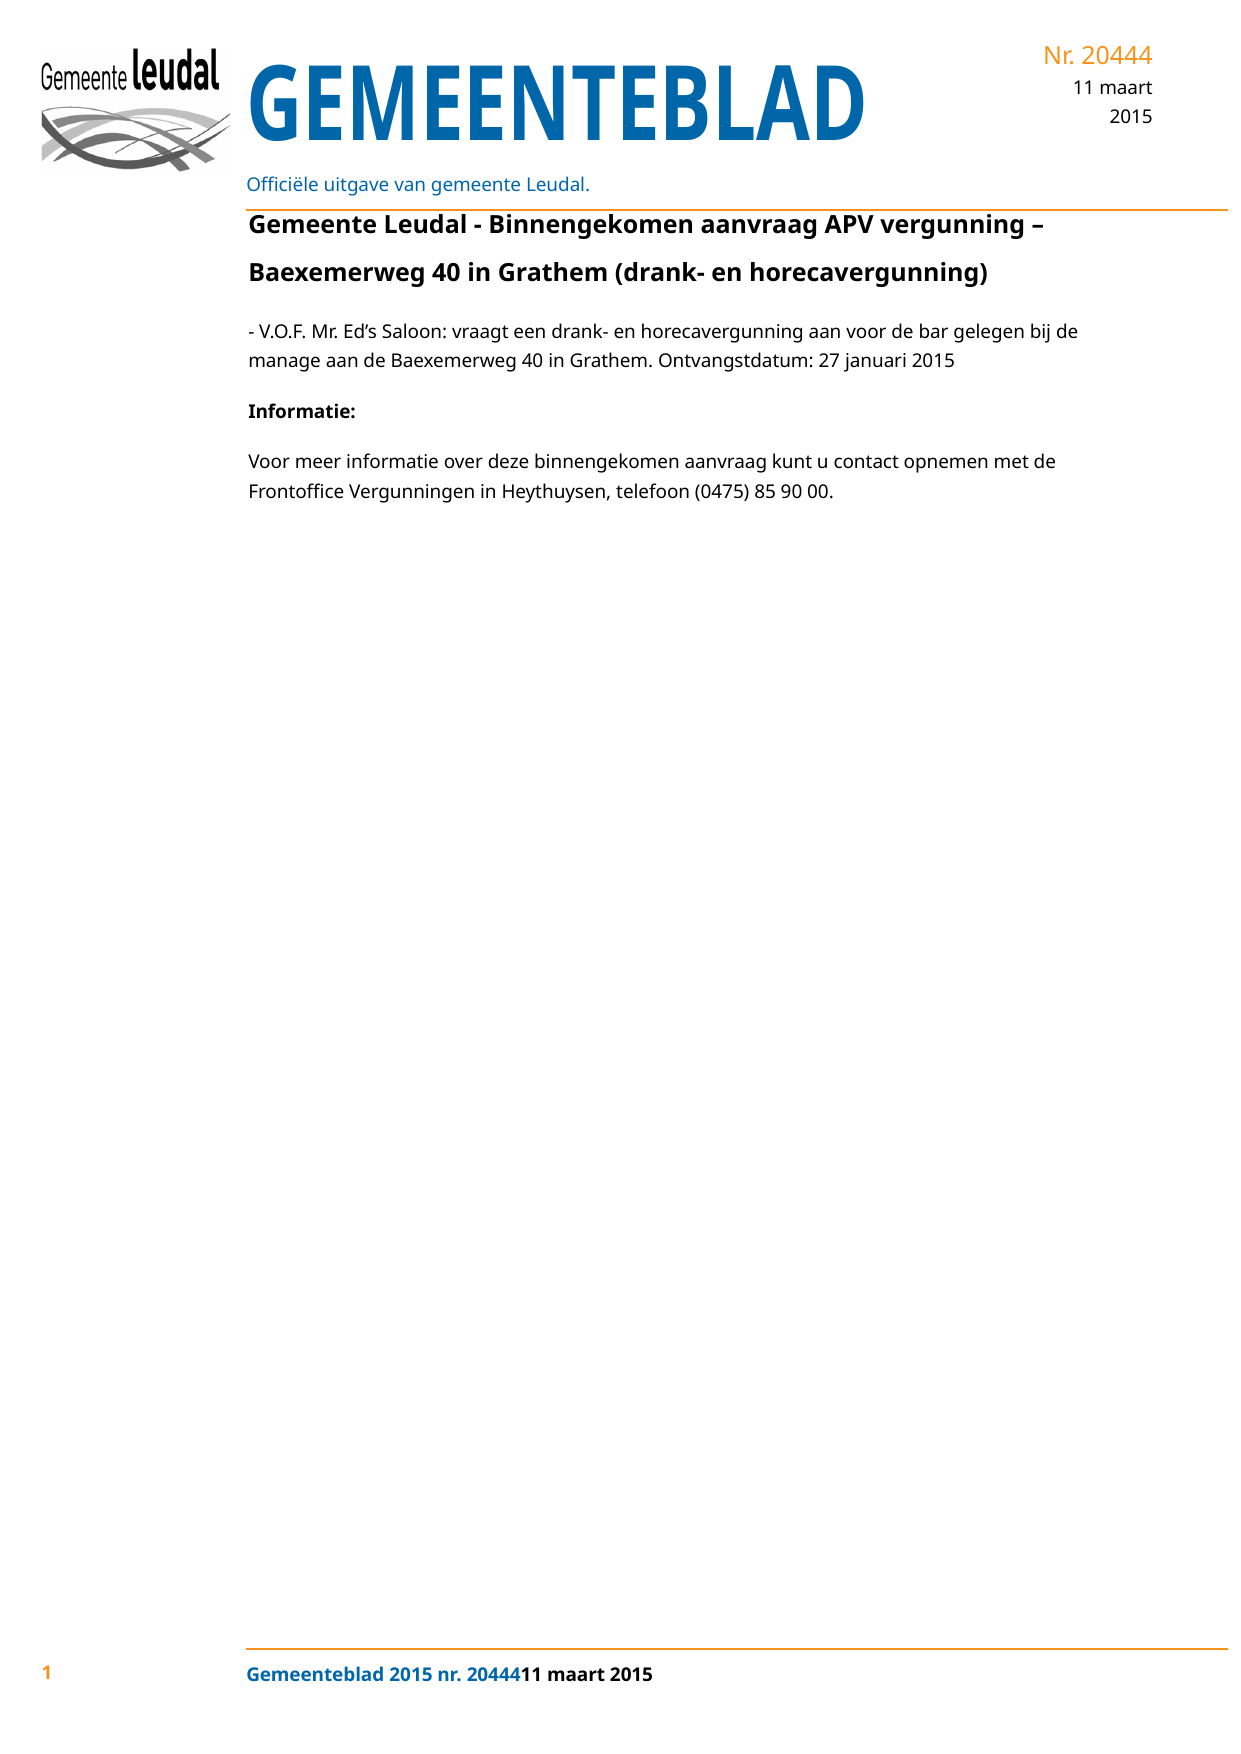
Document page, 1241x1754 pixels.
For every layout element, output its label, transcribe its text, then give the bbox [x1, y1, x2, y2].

text - V.O.F. Mr. Ed’s Saloon: vraagt een drank- en horecavergunning aan voor de bar gelegen bij de manage aan de Baexemerweg 40 in Grathem. Ontvangstdatum: 27 januari 2015 [248, 318, 1152, 373]
text Gemeente Leudal - Binnengekomen aanvraag APV vergunning – Baexemerweg 40 in Grathem (drank- en horecavergunning) [248, 211, 1152, 288]
text Informatie: [248, 398, 1152, 424]
text Voor meer informatie over deze binnengekomen aanvraag kunt u contact opnemen met de Frontoffice Vergunningen in Heythuysen, telefoon (0475) 85 90 00. [248, 448, 1152, 504]
picture [41, 47, 231, 172]
